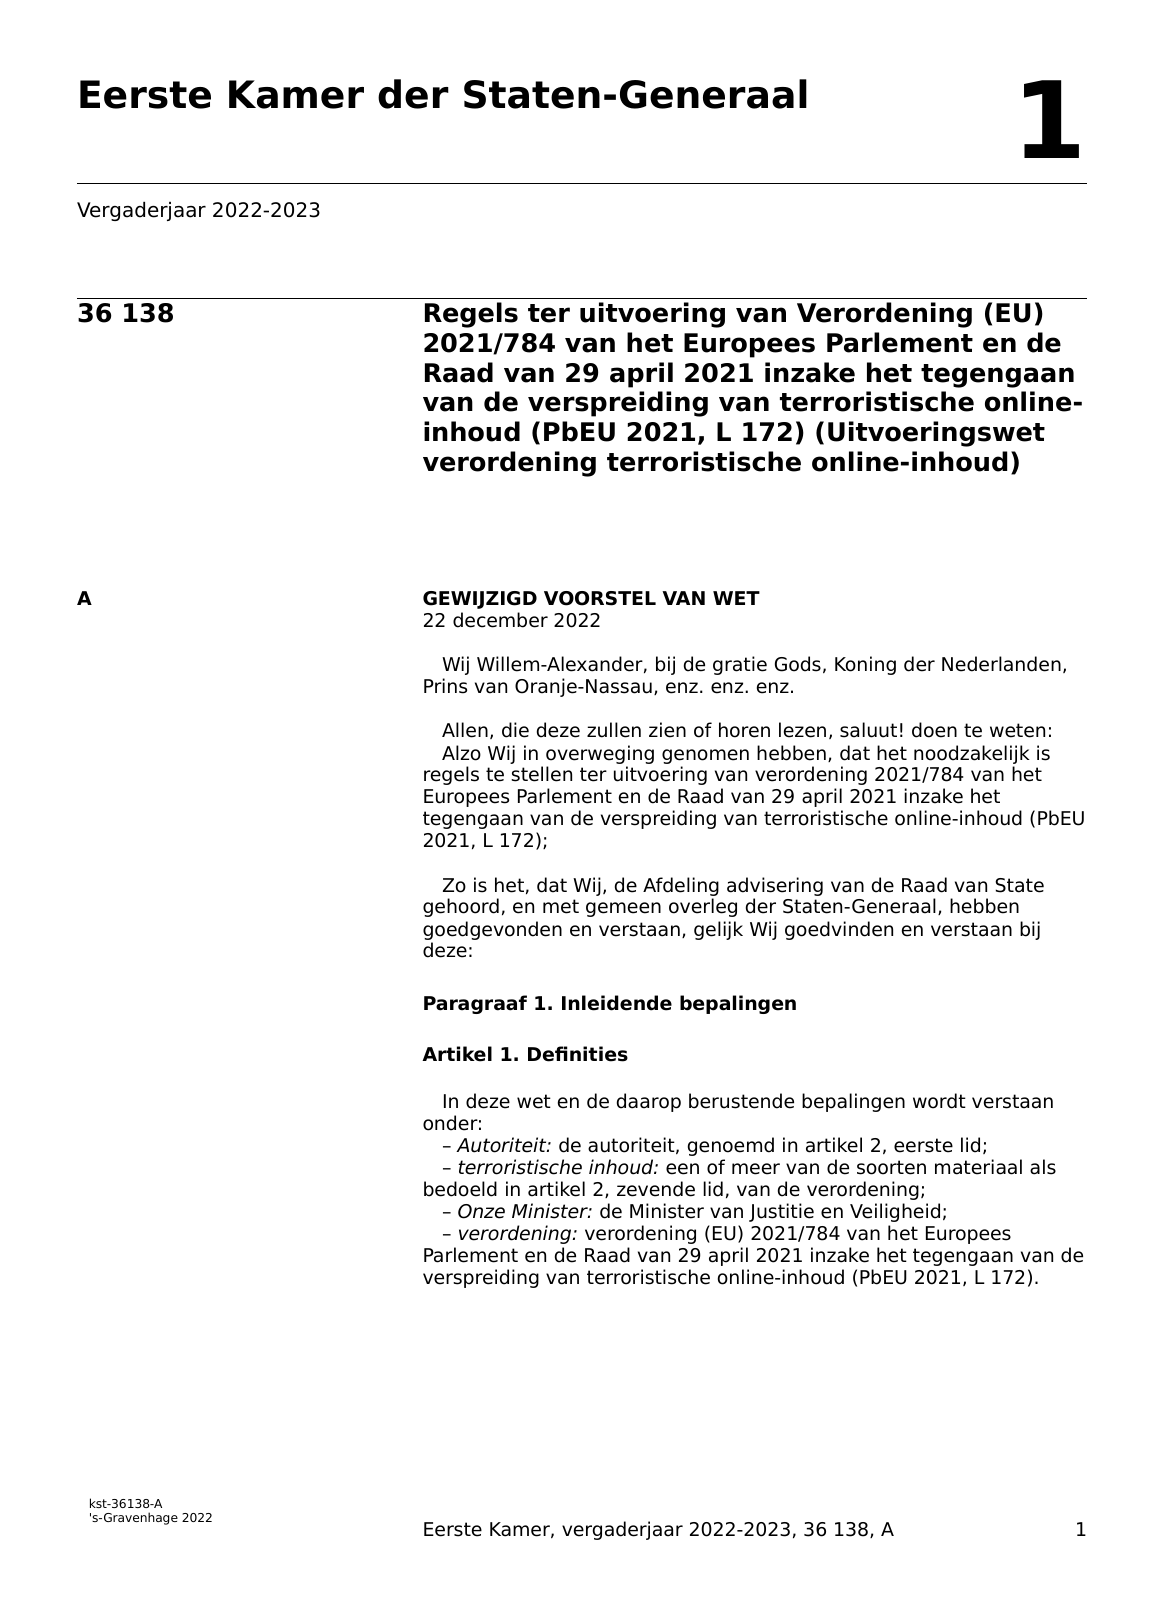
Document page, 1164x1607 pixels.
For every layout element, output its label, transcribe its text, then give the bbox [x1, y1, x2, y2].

text 22 december 2022 [422, 610, 1087, 632]
table_header 1 [886, 59, 1087, 183]
subtitle Artikel 1. Definities [422, 1044, 1087, 1066]
text 's-Gravenhage 2022 [88, 1511, 323, 1525]
text – Onze Minister: de Minister van Justitie en Veiligheid; [422, 1201, 1087, 1223]
text Alzo Wij in overweging genomen hebben, dat het noodzakelijk is regels te stellen ter uitvoering van verordening 2021/784 van het Europees Parlement en de Raad van 29 april 2021 inzake het tegengaan van de verspreiding van terroristische online-inhoud (PbEU 2021, L 172); [422, 742, 1087, 852]
subtitle 36 138 Regels ter uitvoering van Verordening (EU) 2021/784 van het Europees Parlement en de Raad van 29 april 2021 inzake het tegengaan van de verspreiding van terroristische online-inhoud (PbEU 2021, L 172) (Uitvoeringswet verordening terroristische online-inhoud) [77, 299, 1087, 477]
text kst-36138-A [88, 1497, 323, 1511]
subtitle A GEWIJZIGD VOORSTEL VAN WET [77, 588, 1087, 610]
table_cell Vergaderjaar 2022-2023 [77, 184, 1087, 298]
text Wij Willem-Alexander, bij de gratie Gods, Koning der Nederlanden, Prins van Oranje-Nassau, enz. enz. enz. [422, 654, 1087, 698]
text Zo is het, dat Wij, de Afdeling advisering van de Raad van State gehoord, en met gemeen overleg der Staten-Generaal, hebben goedgevonden en verstaan, gelijk Wij goedvinden en verstaan bij deze: [422, 874, 1087, 962]
text Allen, die deze zullen zien of horen lezen, saluut! doen te weten: [422, 720, 1087, 742]
table_header Eerste Kamer der Staten-Generaal [77, 59, 886, 183]
subtitle Paragraaf 1. Inleidende bepalingen [422, 992, 1087, 1014]
text – Autoriteit: de autoriteit, genoemd in artikel 2, eerste lid; [422, 1135, 1087, 1157]
text – terroristische inhoud: een of meer van de soorten materiaal als bedoeld in artikel 2, zevende lid, van de verordening; [422, 1157, 1087, 1201]
text – verordening: verordening (EU) 2021/784 van het Europees Parlement en de Raad van 29 april 2021 inzake het tegengaan van de verspreiding van terroristische online-inhoud (PbEU 2021, L 172). [422, 1223, 1087, 1289]
text In deze wet en de daarop berustende bepalingen wordt verstaan onder: [422, 1091, 1087, 1135]
